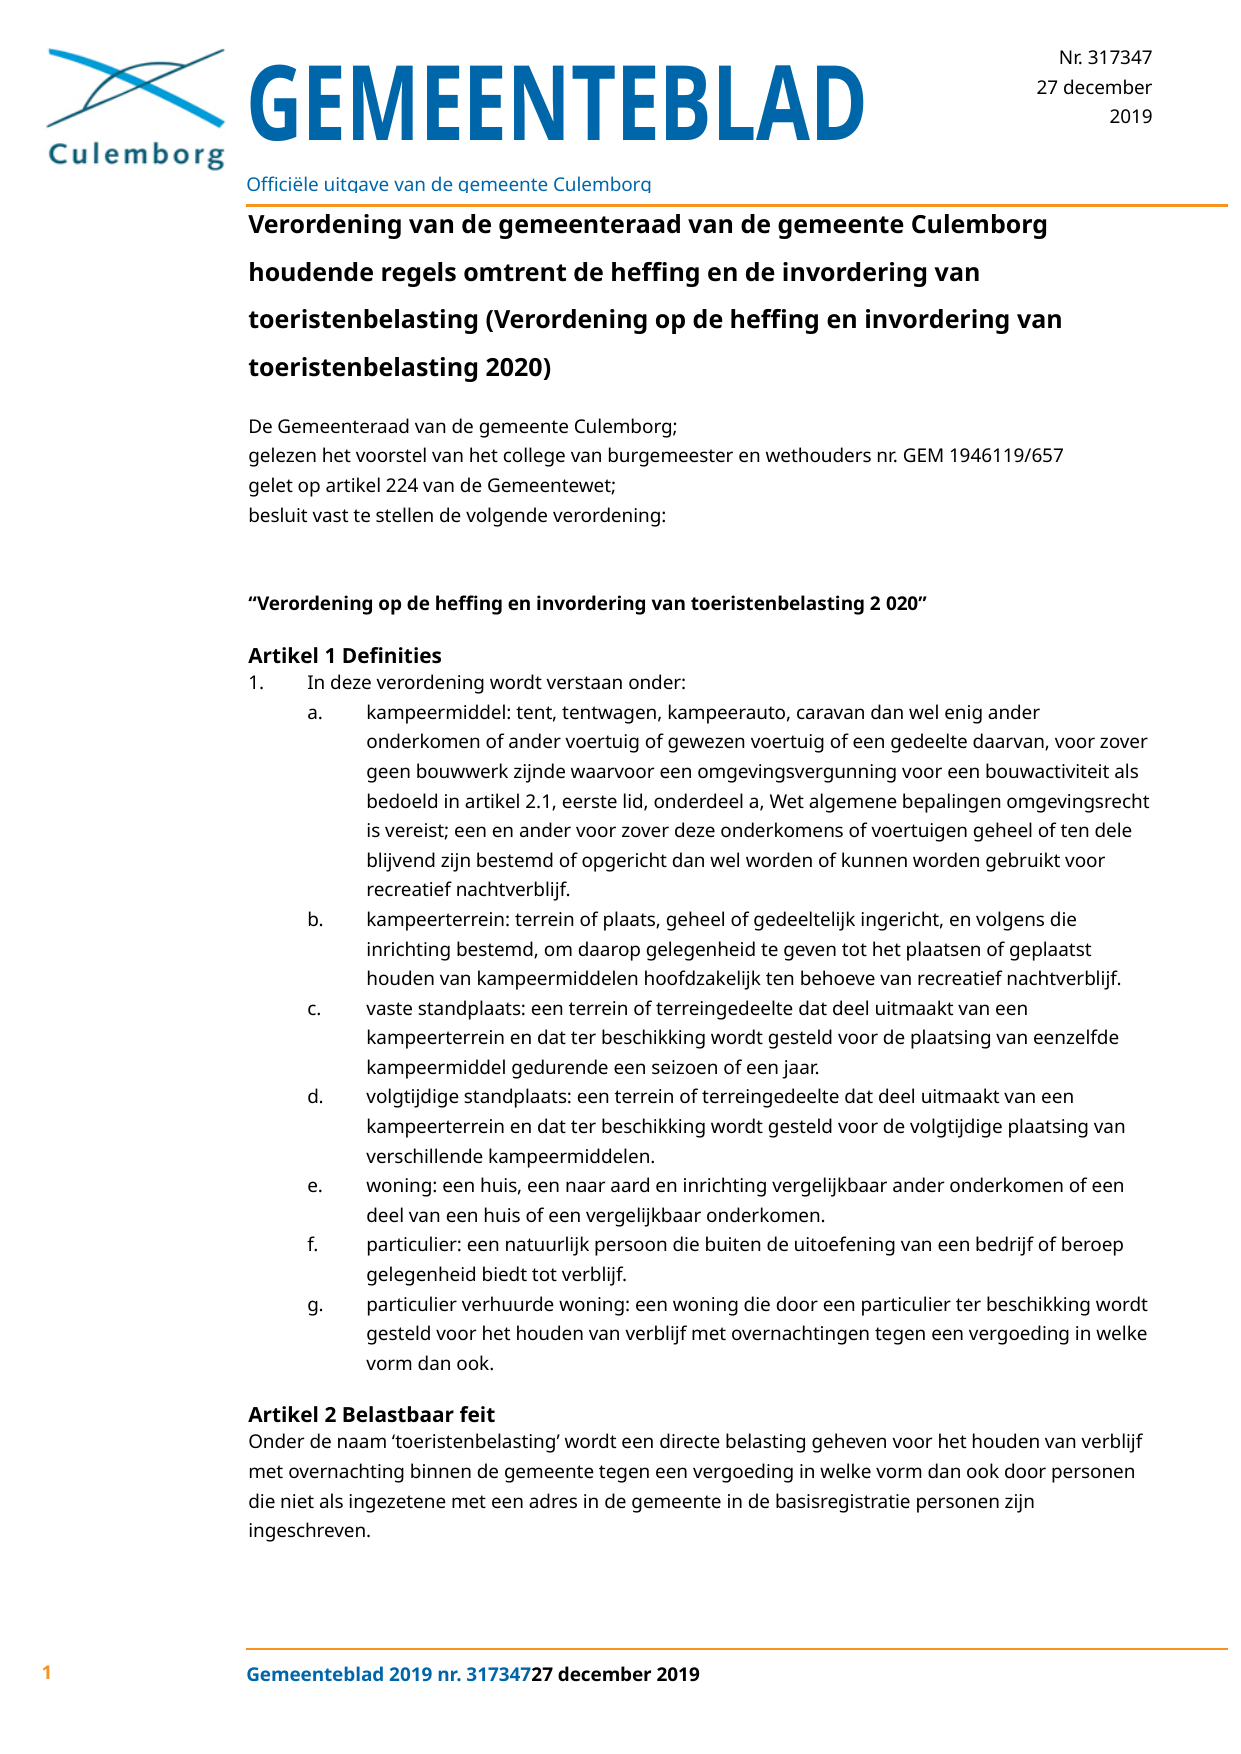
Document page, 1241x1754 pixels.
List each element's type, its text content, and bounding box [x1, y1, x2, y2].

list particulier verhuurde woning: een woning die door een particulier ter beschikking wordt gesteld voor het houden van verblijf met overnachtingen tegen een vergoeding in welke vorm dan ook. [307, 1291, 1152, 1376]
list kampeerterrein: terrein of plaats, geheel of gedeeltelijk ingericht, en volgens die inrichting bestemd, om daarop gelegenheid te geven tot het plaatsen of geplaatst houden van kampeermiddelen hoofdzakelijk ten behoeve van recreatief nachtverblijf. [307, 906, 1152, 991]
text Verordening van de gemeenteraad van de gemeente Culemborg houdende regels omtrent de heffing en de invordering van toeristenbelasting (Verordening op de heffing en invordering van toeristenbelasting 2020) [248, 207, 1152, 384]
text besluit vast te stellen de volgende verordening: [248, 502, 1152, 528]
text gelet op artikel 224 van de Gemeentewet; [248, 472, 1152, 498]
list vaste standplaats: een terrein of terreingedeelte dat deel uitmaakt van een kampeerterrein en dat ter beschikking wordt gesteld voor de plaatsing van eenzelfde kampeermiddel gedurende een seizoen of een jaar. [307, 995, 1152, 1080]
text “Verordening op de heffing en invordering van toeristenbelasting 2 020” [248, 591, 1152, 616]
text De Gemeenteraad van de gemeente Culemborg; [248, 413, 1152, 439]
text Artikel 2 Belastbaar feit [248, 1400, 1152, 1429]
picture [41, 47, 231, 172]
list In deze verordening wordt verstaan onder: [248, 669, 1152, 695]
list woning: een huis, een naar aard en inrichting vergelijkbaar ander onderkomen of een deel van een huis of een vergelijkbaar onderkomen. [307, 1172, 1152, 1228]
text gelezen het voorstel van het college van burgemeester en wethouders nr. GEM 1946119/657 [248, 443, 1152, 468]
list kampeermiddel: tent, tentwagen, kampeerauto, caravan dan wel enig ander onderkomen of ander voertuig of gewezen voertuig of een gedeelte daarvan, voor zover geen bouwwerk zijnde waarvoor een omgevingsvergunning voor een bouwactiviteit als bedoeld in artikel 2.1, eerste lid, onderdeel a, Wet algemene bepalingen omgevingsrecht is vereist; een en ander voor zover deze onderkomens of voertuigen geheel of ten dele blijvend zijn bestemd of opgericht dan wel worden of kunnen worden gebruikt voor recreatief nachtverblijf. [307, 699, 1152, 902]
text Artikel 1 Definities [248, 641, 1152, 669]
list particulier: een natuurlijk persoon die buiten de uitoefening van een bedrijf of beroep gelegenheid biedt tot verblijf. [307, 1232, 1152, 1287]
text Onder de naam ‘toeristenbelasting’ wordt een directe belasting geheven voor het houden van verblijf met overnachting binnen de gemeente tegen een vergoeding in welke vorm dan ook door personen die niet als ingezetene met een adres in de gemeente in de basisregistratie personen zijn ingeschreven. [248, 1429, 1152, 1543]
list volgtijdige standplaats: een terrein of terreingedeelte dat deel uitmaakt van een kampeerterrein en dat ter beschikking wordt gesteld voor de volgtijdige plaatsing van verschillende kampeermiddelen. [307, 1084, 1152, 1168]
